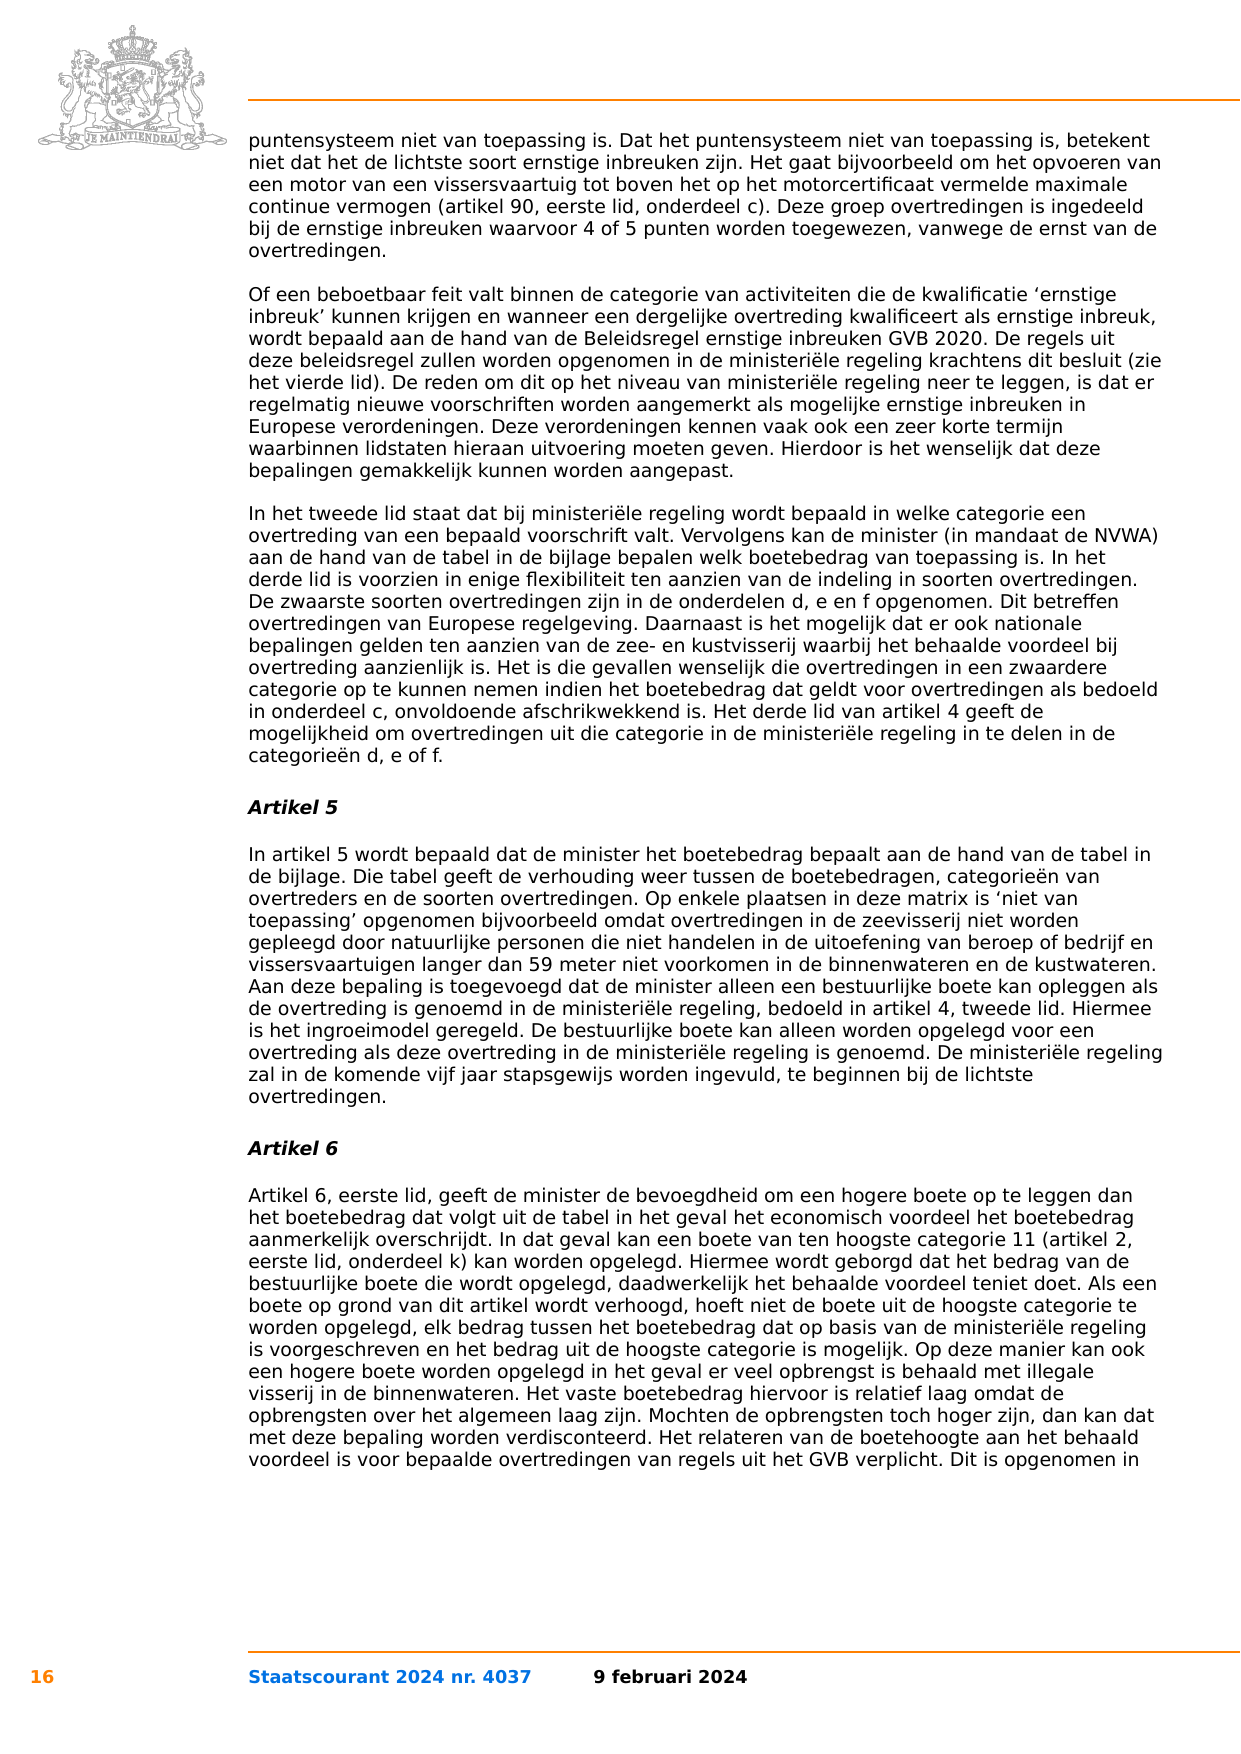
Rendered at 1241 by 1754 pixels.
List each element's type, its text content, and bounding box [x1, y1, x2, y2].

text In artikel 5 wordt bepaald dat de minister het boetebedrag bepaalt aan de hand van de tabel in de bijlage. Die tabel geeft de verhouding weer tussen de boetebedragen, categorieën van overtreders en de soorten overtredingen. Op enkele plaatsen in deze matrix is ‘niet van toepassing’ opgenomen bijvoorbeeld omdat overtredingen in de zeevisserij niet worden gepleegd door natuurlijke personen die niet handelen in de uitoefening van beroep of bedrijf en vissersvaartuigen langer dan 59 meter niet voorkomen in de binnenwateren en de kustwateren. Aan deze bepaling is toegevoegd dat de minister alleen een bestuurlijke boete kan opleggen als de overtreding is genoemd in de ministeriële regeling, bedoeld in artikel 4, tweede lid. Hiermee is het ingroeimodel geregeld. De bestuurlijke boete kan alleen worden opgelegd voor een overtreding als deze overtreding in de ministeriële regeling is genoemd. De ministeriële regeling zal in de komende vijf jaar stapsgewijs worden ingevuld, te beginnen bij de lichtste overtredingen. [248, 844, 1163, 1108]
subtitle Artikel 6 [248, 1138, 1163, 1160]
picture [38, 25, 227, 150]
text puntensysteem niet van toepassing is. Dat het puntensysteem niet van toepassing is, betekent niet dat het de lichtste soort ernstige inbreuken zijn. Het gaat bijvoorbeeld om het opvoeren van een motor van een vissersvaartuig tot boven het op het motorcertificaat vermelde maximale continue vermogen (artikel 90, eerste lid, onderdeel c). Deze groep overtredingen is ingedeeld bij de ernstige inbreuken waarvoor 4 of 5 punten worden toegewezen, vanwege de ernst van de overtredingen. [248, 130, 1163, 262]
text Artikel 6, eerste lid, geeft de minister de bevoegdheid om een hogere boete op te leggen dan het boetebedrag dat volgt uit de tabel in het geval het economisch voordeel het boetebedrag aanmerkelijk overschrijdt. In dat geval kan een boete van ten hoogste categorie 11 (artikel 2, eerste lid, onderdeel k) kan worden opgelegd. Hiermee wordt geborgd dat het bedrag van de bestuurlijke boete die wordt opgelegd, daadwerkelijk het behaalde voordeel teniet doet. Als een boete op grond van dit artikel wordt verhoogd, hoeft niet de boete uit de hoogste categorie te worden opgelegd, elk bedrag tussen het boetebedrag dat op basis van de ministeriële regeling is voorgeschreven en het bedrag uit de hoogste categorie is mogelijk. Op deze manier kan ook een hogere boete worden opgelegd in het geval er veel opbrengst is behaald met illegale visserij in de binnenwateren. Het vaste boetebedrag hiervoor is relatief laag omdat de opbrengsten over het algemeen laag zijn. Mochten de opbrengsten toch hoger zijn, dan kan dat met deze bepaling worden verdisconteerd. Het relateren van de boetehoogte aan het behaald voordeel is voor bepaalde overtredingen van regels uit het GVB verplicht. Dit is opgenomen in [248, 1185, 1163, 1471]
text Of een beboetbaar feit valt binnen de categorie van activiteiten die de kwalificatie ‘ernstige inbreuk’ kunnen krijgen en wanneer een dergelijke overtreding kwalificeert als ernstige inbreuk, wordt bepaald aan de hand van de Beleidsregel ernstige inbreuken GVB 2020. De regels uit deze beleidsregel zullen worden opgenomen in de ministeriële regeling krachtens dit besluit (zie het vierde lid). De reden om dit op het niveau van ministeriële regeling neer te leggen, is dat er regelmatig nieuwe voorschriften worden aangemerkt als mogelijke ernstige inbreuken in Europese verordeningen. Deze verordeningen kennen vaak ook een zeer korte termijn waarbinnen lidstaten hieraan uitvoering moeten geven. Hierdoor is het wenselijk dat deze bepalingen gemakkelijk kunnen worden aangepast. [248, 284, 1163, 481]
text In het tweede lid staat dat bij ministeriële regeling wordt bepaald in welke categorie een overtreding van een bepaald voorschrift valt. Vervolgens kan de minister (in mandaat de NVWA) aan de hand van de tabel in de bijlage bepalen welk boetebedrag van toepassing is. In het derde lid is voorzien in enige flexibiliteit ten aanzien van de indeling in soorten overtredingen. De zwaarste soorten overtredingen zijn in de onderdelen d, e en f opgenomen. Dit betreffen overtredingen van Europese regelgeving. Daarnaast is het mogelijk dat er ook nationale bepalingen gelden ten aanzien van de zee- en kustvisserij waarbij het behaalde voordeel bij overtreding aanzienlijk is. Het is die gevallen wenselijk die overtredingen in een zwaardere categorie op te kunnen nemen indien het boetebedrag dat geldt voor overtredingen als bedoeld in onderdeel c, onvoldoende afschrikwekkend is. Het derde lid van artikel 4 geeft de mogelijkheid om overtredingen uit die categorie in de ministeriële regeling in te delen in de categorieën d, e of f. [248, 503, 1163, 767]
subtitle Artikel 5 [248, 797, 1163, 819]
